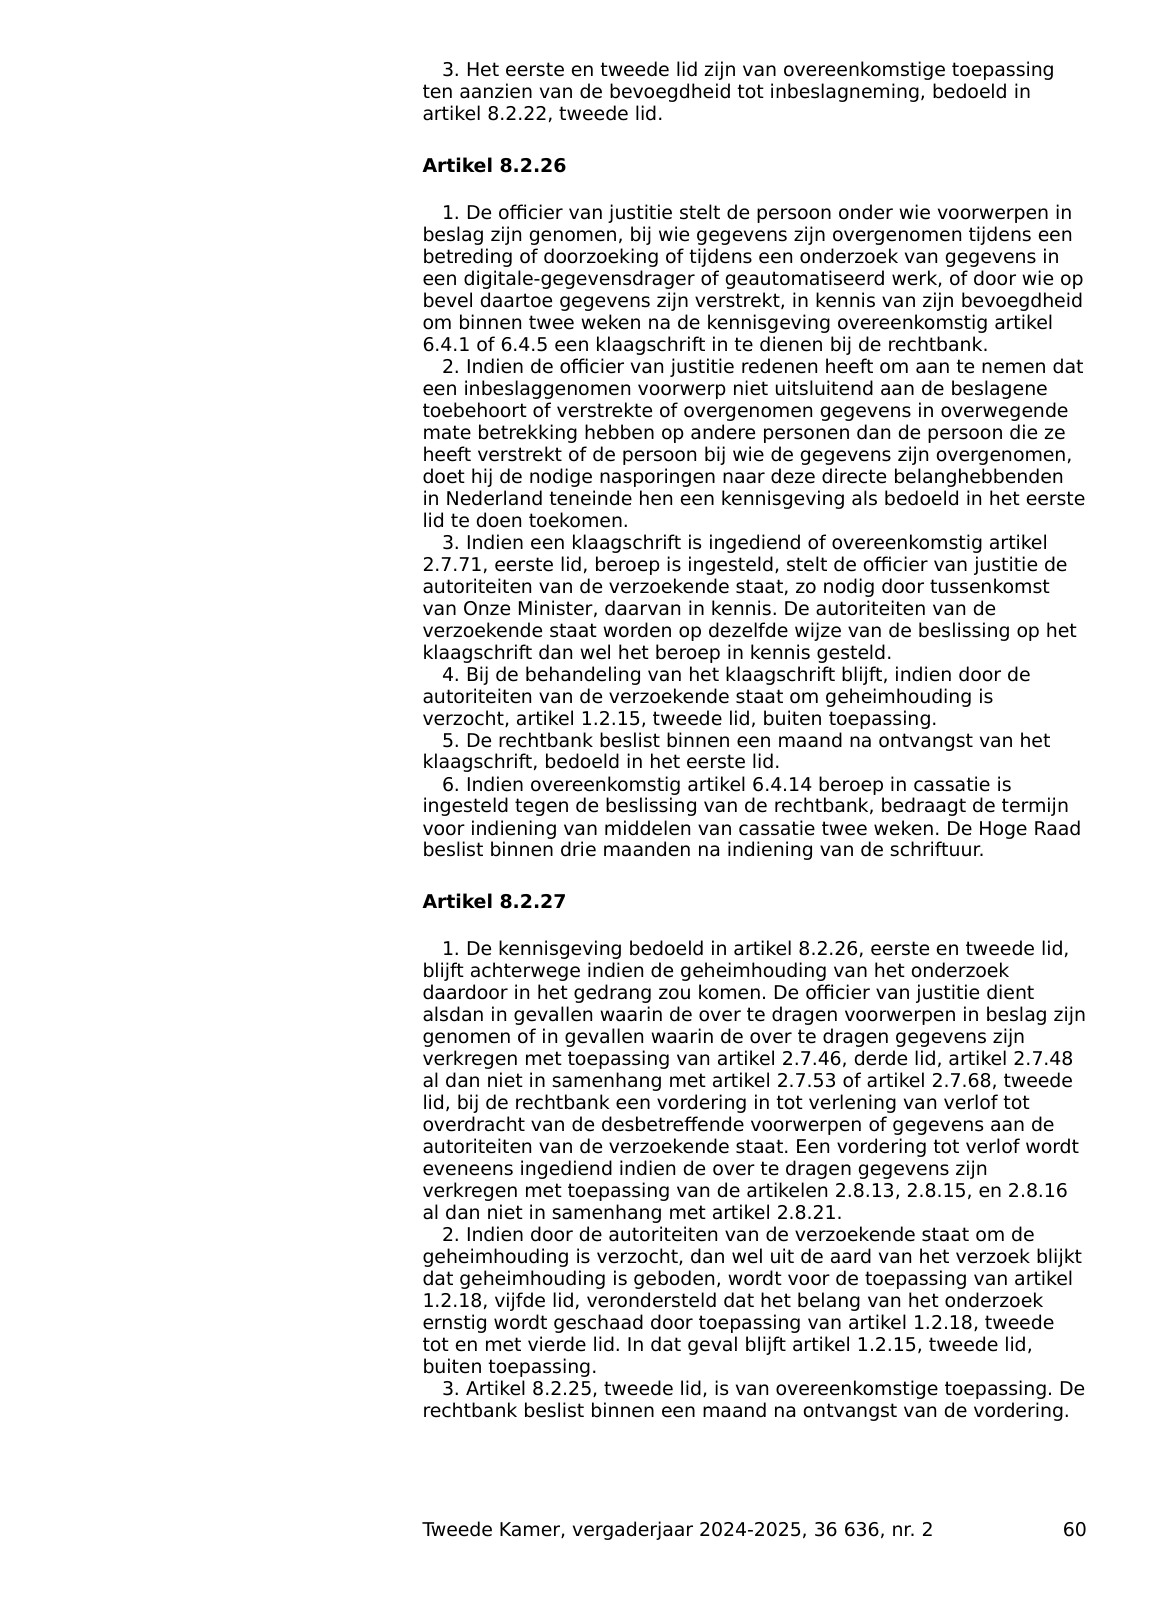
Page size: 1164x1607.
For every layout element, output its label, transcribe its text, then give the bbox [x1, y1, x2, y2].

text 3. Artikel 8.2.25, tweede lid, is van overeenkomstige toepassing. De rechtbank beslist binnen een maand na ontvangst van de vordering. [422, 1378, 1087, 1422]
text 2. Indien door de autoriteiten van de verzoekende staat om de geheimhouding is verzocht, dan wel uit de aard van het verzoek blijkt dat geheimhouding is geboden, wordt voor de toepassing van artikel 1.2.18, vijfde lid, verondersteld dat het belang van het onderzoek ernstig wordt geschaad door toepassing van artikel 1.2.18, tweede tot en met vierde lid. In dat geval blijft artikel 1.2.15, tweede lid, buiten toepassing. [422, 1224, 1087, 1378]
subtitle Artikel 8.2.27 [422, 891, 1087, 913]
text 3. Indien een klaagschrift is ingediend of overeenkomstig artikel 2.7.71, eerste lid, beroep is ingesteld, stelt de officier van justitie de autoriteiten van de verzoekende staat, zo nodig door tussenkomst van Onze Minister, daarvan in kennis. De autoriteiten van de verzoekende staat worden op dezelfde wijze van de beslissing op het klaagschrift dan wel het beroep in kennis gesteld. [422, 532, 1087, 663]
text 6. Indien overeenkomstig artikel 6.4.14 beroep in cassatie is ingesteld tegen de beslissing van de rechtbank, bedraagt de termijn voor indiening van middelen van cassatie twee weken. De Hoge Raad beslist binnen drie maanden na indiening van de schriftuur. [422, 773, 1087, 861]
text 1. De kennisgeving bedoeld in artikel 8.2.26, eerste en tweede lid, blijft achterwege indien de geheimhouding van het onderzoek daardoor in het gedrang zou komen. De officier van justitie dient alsdan in gevallen waarin de over te dragen voorwerpen in beslag zijn genomen of in gevallen waarin de over te dragen gegevens zijn verkregen met toepassing van artikel 2.7.46, derde lid, artikel 2.7.48 al dan niet in samenhang met artikel 2.7.53 of artikel 2.7.68, tweede lid, bij de rechtbank een vordering in tot verlening van verlof tot overdracht van de desbetreffende voorwerpen of gegevens aan de autoriteiten van de verzoekende staat. Een vordering tot verlof wordt eveneens ingediend indien de over te dragen gegevens zijn verkregen met toepassing van de artikelen 2.8.13, 2.8.15, en 2.8.16 al dan niet in samenhang met artikel 2.8.21. [422, 938, 1087, 1224]
text 2. Indien de officier van justitie redenen heeft om aan te nemen dat een inbeslaggenomen voorwerp niet uitsluitend aan de beslagene toebehoort of verstrekte of overgenomen gegevens in overwegende mate betrekking hebben op andere personen dan de persoon die ze heeft verstrekt of de persoon bij wie de gegevens zijn overgenomen, doet hij de nodige nasporingen naar deze directe belanghebbenden in Nederland teneinde hen een kennisgeving als bedoeld in het eerste lid te doen toekomen. [422, 356, 1087, 532]
subtitle Artikel 8.2.26 [422, 155, 1087, 177]
text 4. Bij de behandeling van het klaagschrift blijft, indien door de autoriteiten van de verzoekende staat om geheimhouding is verzocht, artikel 1.2.15, tweede lid, buiten toepassing. [422, 663, 1087, 729]
text 5. De rechtbank beslist binnen een maand na ontvangst van het klaagschrift, bedoeld in het eerste lid. [422, 729, 1087, 773]
text 1. De officier van justitie stelt de persoon onder wie voorwerpen in beslag zijn genomen, bij wie gegevens zijn overgenomen tijdens een betreding of doorzoeking of tijdens een onderzoek van gegevens in een digitale-gegevensdrager of geautomatiseerd werk, of door wie op bevel daartoe gegevens zijn verstrekt, in kennis van zijn bevoegdheid om binnen twee weken na de kennisgeving overeenkomstig artikel 6.4.1 of 6.4.5 een klaagschrift in te dienen bij de rechtbank. [422, 202, 1087, 356]
text 3. Het eerste en tweede lid zijn van overeenkomstige toepassing ten aanzien van de bevoegdheid tot inbeslagneming, bedoeld in artikel 8.2.22, tweede lid. [422, 59, 1087, 125]
